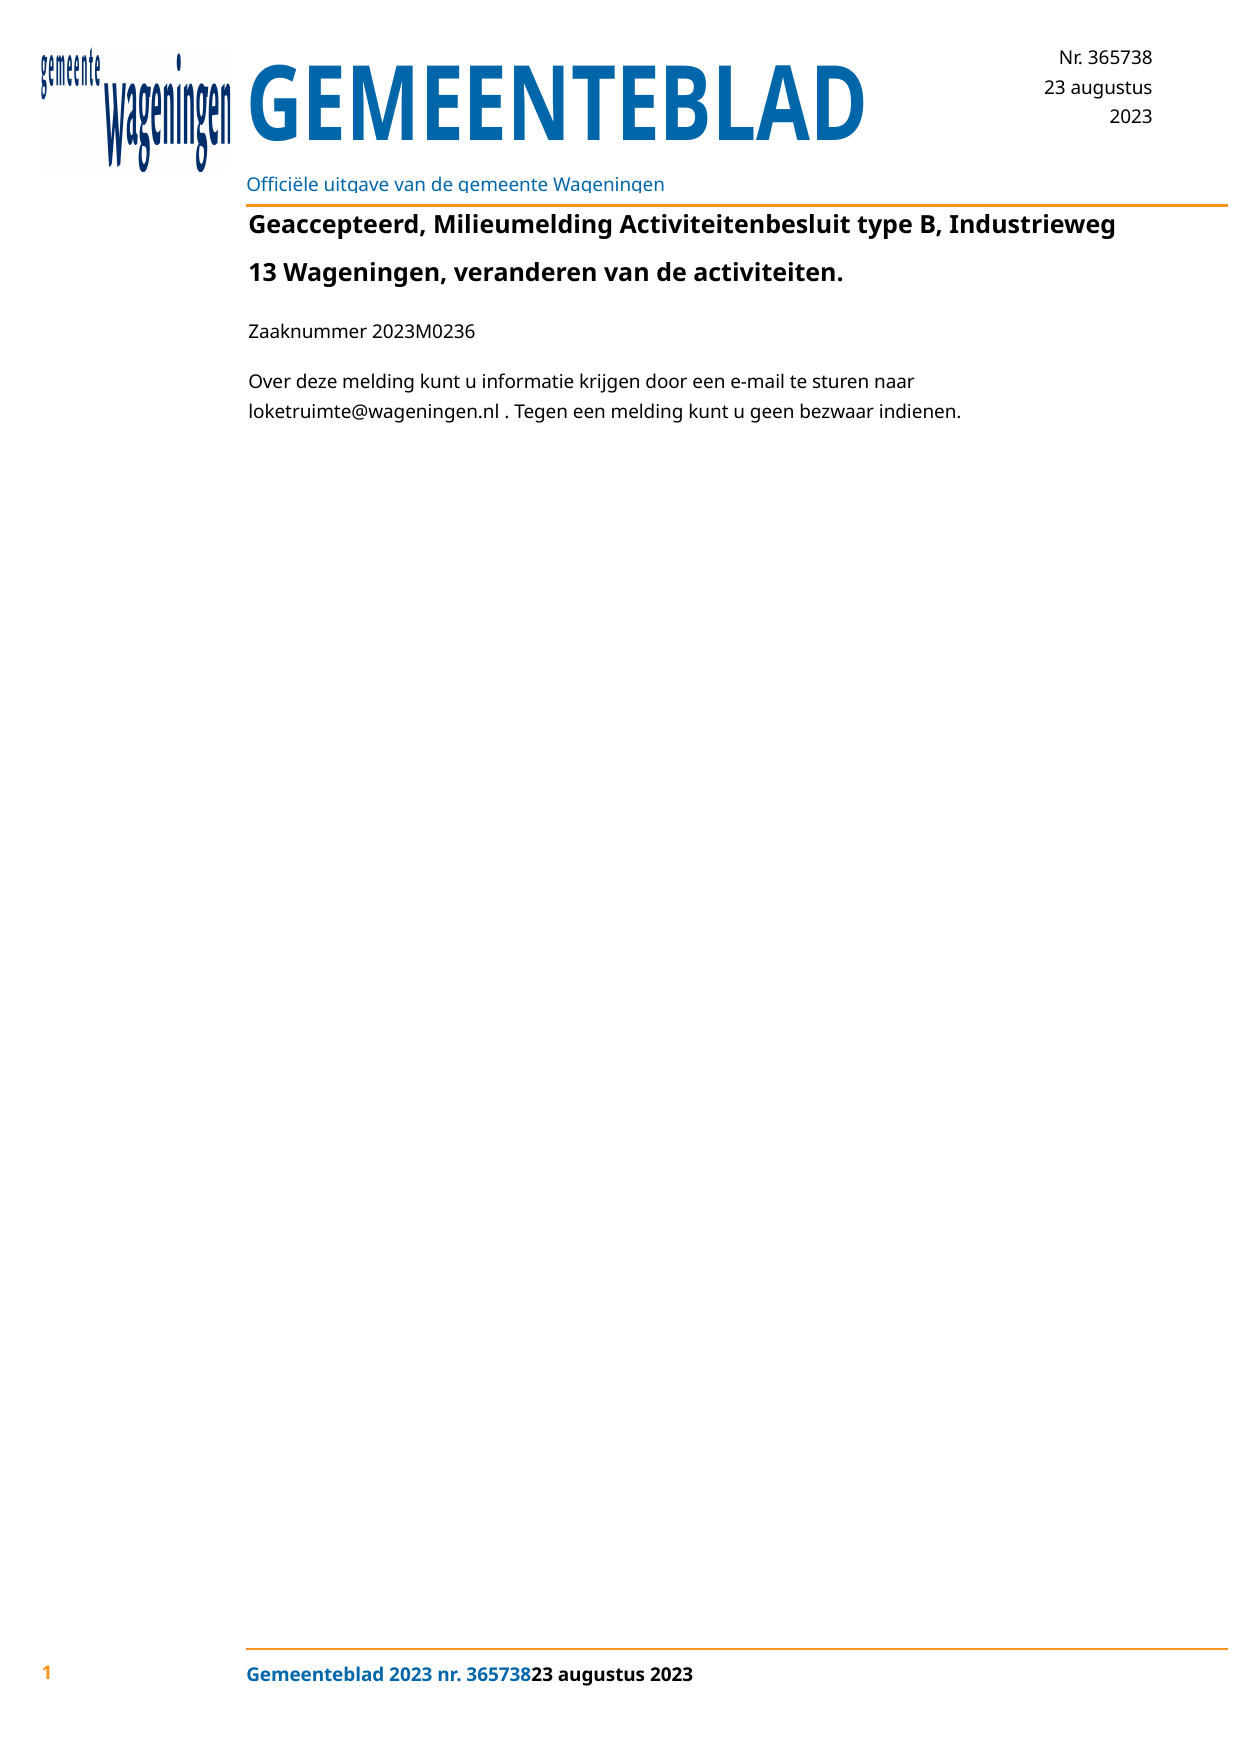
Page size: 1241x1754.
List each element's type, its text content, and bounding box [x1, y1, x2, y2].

text Geaccepteerd, Milieumelding Activiteitenbesluit type B, Industrieweg 13 Wageningen, veranderen van de activiteiten. [248, 207, 1152, 288]
text Over deze melding kunt u informatie krijgen door een e-mail te sturen naar loketruimte@wageningen.nl . Tegen een melding kunt u geen bezwaar indienen. [248, 368, 1152, 424]
picture [41, 47, 231, 172]
text Zaaknummer 2023M0236 [248, 318, 1152, 344]
